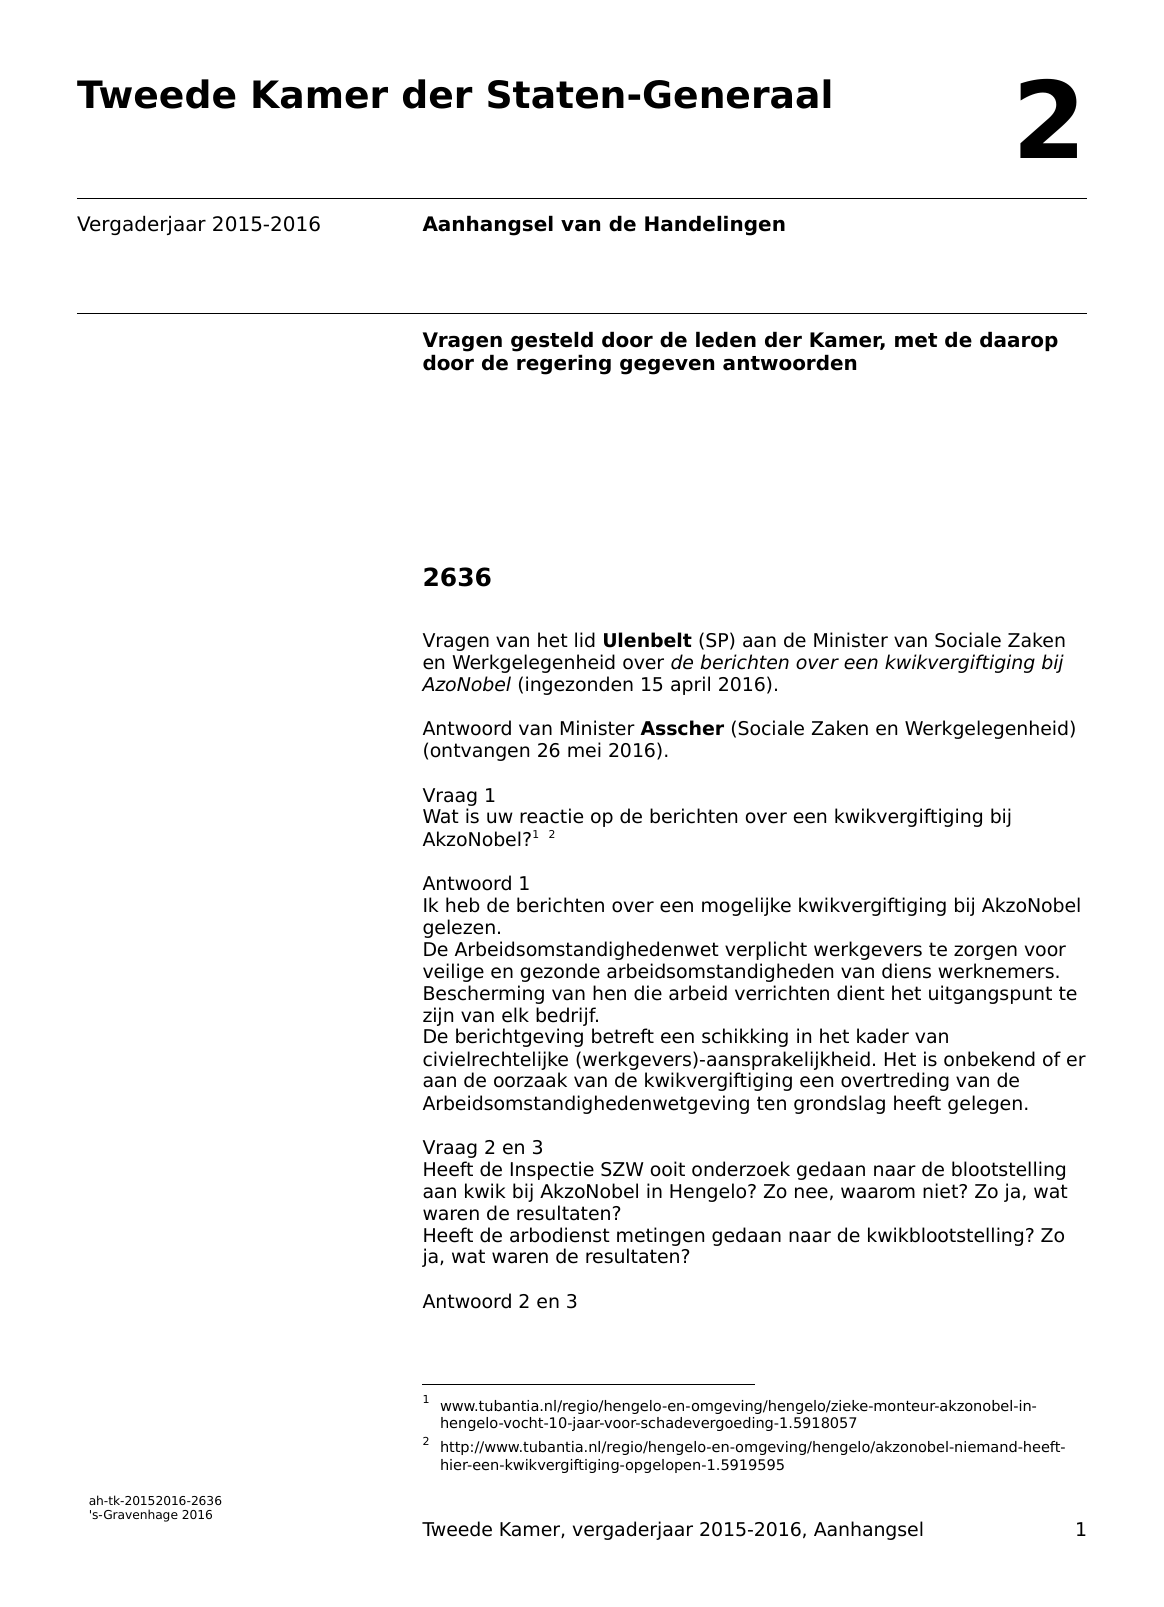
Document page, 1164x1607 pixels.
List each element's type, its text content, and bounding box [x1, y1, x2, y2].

table_cell Vragen gesteld door de leden der Kamer, met de daarop door de regering gegeven antwoorden [422, 314, 1087, 375]
text http://www.tubantia.nl/regio/hengelo-en-omgeving/hengelo/akzonobel-niemand-heeft-hier-een-kwikvergiftiging-opgelopen-1.5919595 [422, 1435, 1087, 1474]
text Vragen van het lid Ulenbelt (SP) aan de Minister van Sociale Zaken en Werkgelegenheid over de berichten over een kwikvergiftiging bij AzoNobel (ingezonden 15 april 2016). [422, 630, 1087, 696]
text Vraag 1 [422, 784, 1087, 806]
text Wat is uw reactie op de berichten over een kwikvergiftiging bij AkzoNobel? [422, 806, 1087, 850]
table_header 2 [886, 59, 1087, 198]
text 's-Gravenhage 2016 [88, 1508, 323, 1522]
text Heeft de Inspectie SZW ooit onderzoek gedaan naar de blootstelling aan kwik bij AkzoNobel in Hengelo? Zo nee, waarom niet? Zo ja, wat waren de resultaten? [422, 1158, 1087, 1224]
table_cell Vergaderjaar 2015-2016 [77, 199, 422, 313]
text Ik heb de berichten over een mogelijke kwikvergiftiging bij AkzoNobel gelezen. [422, 894, 1087, 938]
text Antwoord van Minister Asscher (Sociale Zaken en Werkgelegenheid) (ontvangen 26 mei 2016). [422, 718, 1087, 762]
text ah-tk-20152016-2636 [88, 1494, 323, 1508]
table_header Tweede Kamer der Staten-Generaal [77, 59, 886, 198]
text www.tubantia.nl/regio/hengelo-en-omgeving/hengelo/zieke-monteur-akzonobel-in-hengelo-vocht-10-jaar-voor-schadevergoeding-1.5918057 [422, 1393, 1087, 1432]
text Antwoord 1 [422, 873, 1087, 894]
text Antwoord 2 en 3 [422, 1291, 1087, 1313]
text Heeft de arbodienst metingen gedaan naar de kwikblootstelling? Zo ja, wat waren de resultaten? [422, 1224, 1087, 1268]
text 2636 [422, 563, 1087, 592]
text Vraag 2 en 3 [422, 1137, 1087, 1158]
table_cell [77, 314, 422, 375]
text De Arbeidsomstandighedenwet verplicht werkgevers te zorgen voor veilige en gezonde arbeidsomstandigheden van diens werknemers. Bescherming van hen die arbeid verrichten dient het uitgangspunt te zijn van elk bedrijf. [422, 938, 1087, 1026]
table_cell Aanhangsel van de Handelingen [422, 199, 1087, 313]
text De berichtgeving betreft een schikking in het kader van civielrechtelijke (werkgevers)-aansprakelijkheid. Het is onbekend of er aan de oorzaak van de kwikvergiftiging een overtreding van de Arbeidsomstandighedenwetgeving ten grondslag heeft gelegen. [422, 1026, 1087, 1114]
